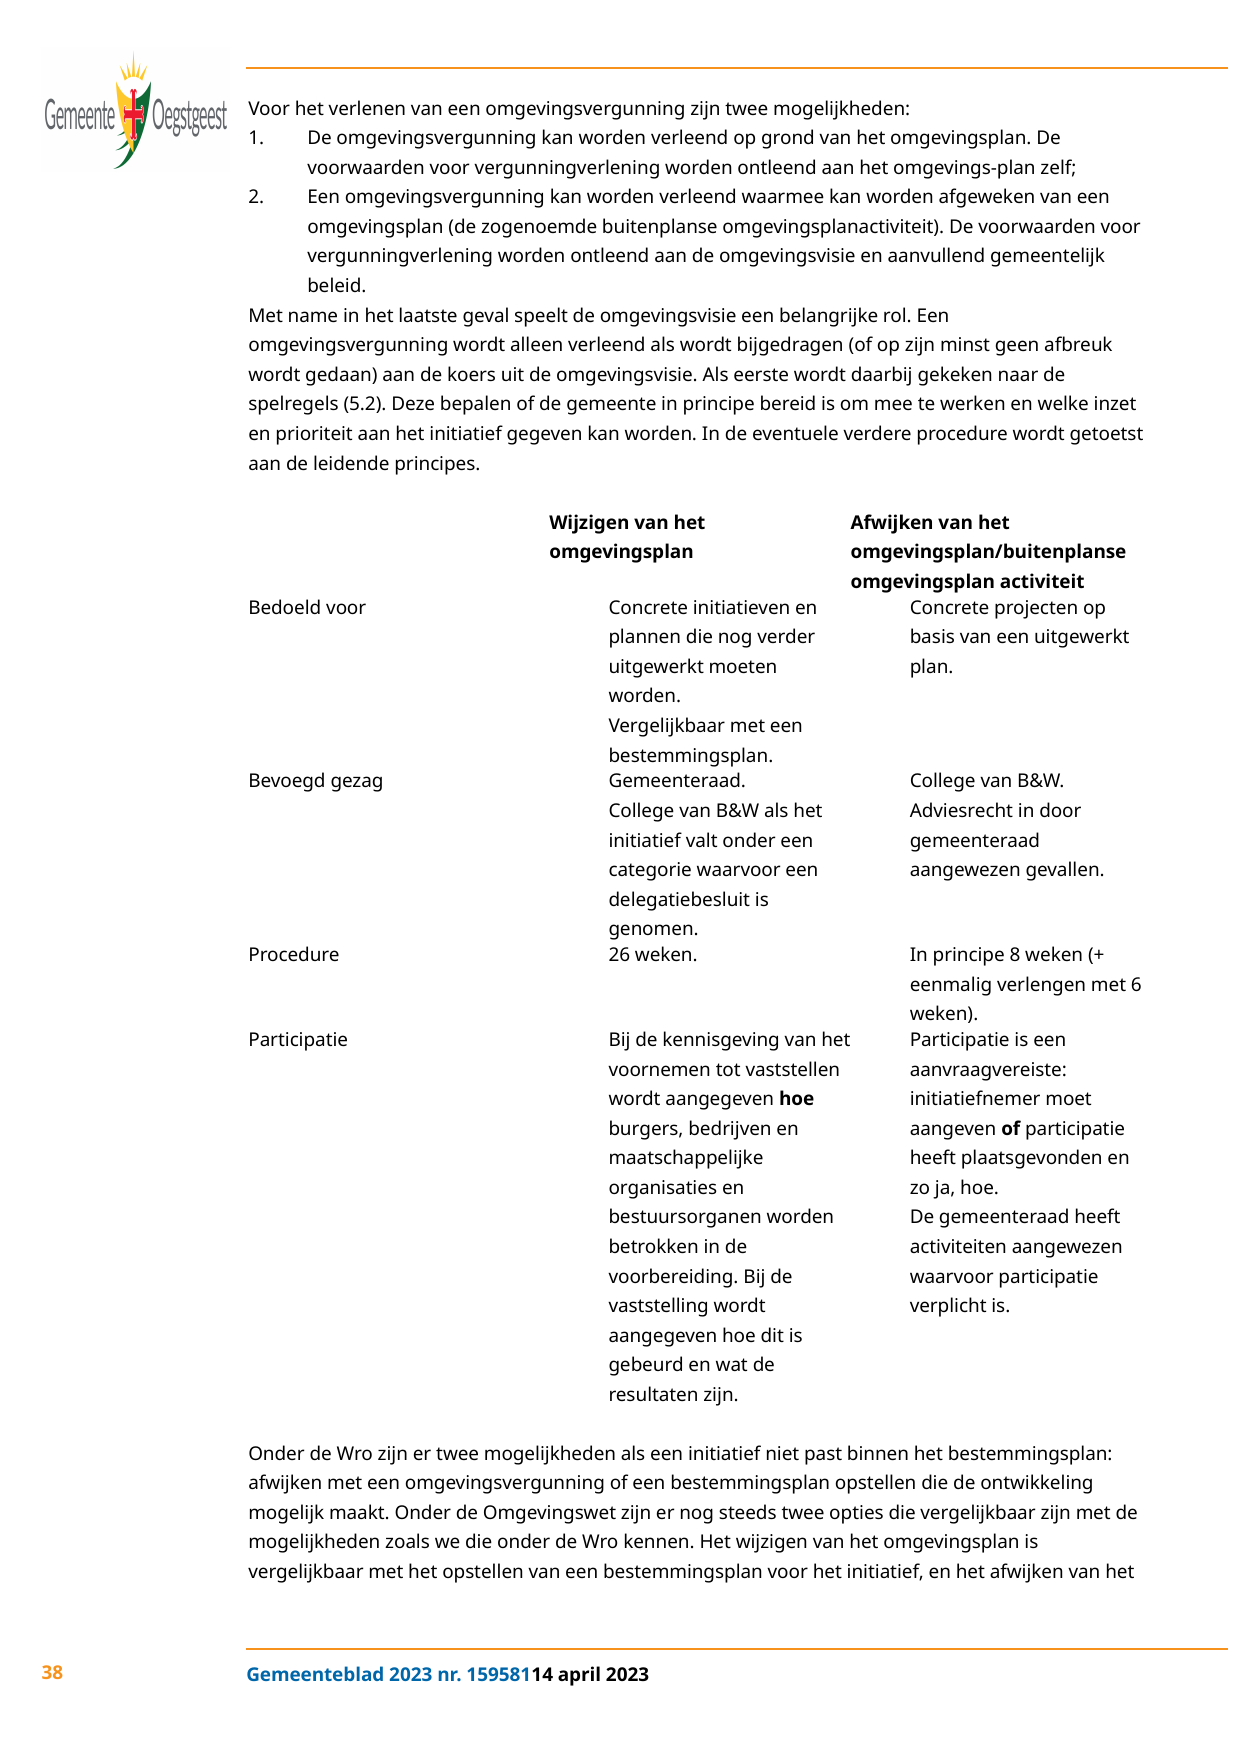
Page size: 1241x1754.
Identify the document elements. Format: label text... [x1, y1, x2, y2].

table_header Wijzigen van het omgevingsplan [549, 509, 850, 594]
text Voor het verlenen van een omgevingsvergunning zijn twee mogelijkheden: [248, 95, 1152, 121]
table_cell Concrete projecten op basis van een uitgewerkt plan. [850, 594, 1152, 768]
table_cell 26 weken. [549, 941, 850, 1026]
list Een omgevingsvergunning kan worden verleend waarmee kan worden afgeweken van een omgevingsplan (de zogenoemde buitenplanse omgevingsplanactiviteit). De voorwaarden voor vergunningverlening worden ontleend aan de omgevingsvisie en aanvullend gemeentelijk beleid. [248, 183, 1152, 298]
table_header [248, 509, 549, 594]
table_cell Procedure [248, 941, 549, 1026]
table_header Afwijken van het omgevingsplan/buitenplanse omgevingsplan activiteit [850, 509, 1152, 594]
table_cell Gemeenteraad. College van B&W als het initiatief valt onder een categorie waarvoor een delegatiebesluit is genomen. [549, 768, 850, 941]
table_cell Bevoegd gezag [248, 768, 549, 941]
text Met name in het laatste geval speelt de omgevingsvisie een belangrijke rol. Een omgevingsvergunning wordt alleen verleend als wordt bijgedragen (of op zijn minst geen afbreuk wordt gedaan) aan de koers uit de omgevingsvisie. Als eerste wordt daarbij gekeken naar de spelregels (5.2). Deze bepalen of de gemeente in principe bereid is om mee te werken en welke inzet en prioriteit aan het initiatief gegeven kan worden. In de eventuele verdere procedure wordt getoetst aan de leidende principes. [248, 302, 1152, 476]
table_cell Concrete initiatieven en plannen die nog verder uitgewerkt moeten worden. Vergelijkbaar met een bestemmingsplan. [549, 594, 850, 768]
picture [41, 47, 231, 172]
table_cell Bij de kennisgeving van het voornemen tot vaststellen wordt aangegeven hoe burgers, bedrijven en maatschappelijke organisaties en bestuursorganen worden betrokken in de voorbereiding. Bij de vaststelling wordt aangegeven hoe dit is gebeurd en wat de resultaten zijn. [549, 1026, 850, 1407]
list De omgevingsvergunning kan worden verleend op grond van het omgevingsplan. De voorwaarden voor vergunningverlening worden ontleend aan het omgevings-plan zelf; [248, 124, 1152, 180]
table_cell Participatie is een aanvraagvereiste: initiatiefnemer moet aangeven of participatie heeft plaatsgevonden en zo ja, hoe. De gemeenteraad heeft activiteiten aangewezen waarvoor participatie verplicht is. [850, 1026, 1152, 1407]
table_cell In principe 8 weken (+ eenmalig verlengen met 6 weken). [850, 941, 1152, 1026]
table_cell Bedoeld voor [248, 594, 549, 768]
table_cell College van B&W. Adviesrecht in door gemeenteraad aangewezen gevallen. [850, 768, 1152, 941]
text Onder de Wro zijn er twee mogelijkheden als een initiatief niet past binnen het bestemmingsplan: afwijken met een omgevingsvergunning of een bestemmingsplan opstellen die de ontwikkeling mogelijk maakt. Onder de Omgevingswet zijn er nog steeds twee opties die vergelijkbaar zijn met de mogelijkheden zoals we die onder de Wro kennen. Het wijzigen van het omgevingsplan is vergelijkbaar met het opstellen van een bestemmingsplan voor het initiatief, en het afwijken van het [248, 1440, 1152, 1584]
table_cell Participatie [248, 1026, 549, 1407]
